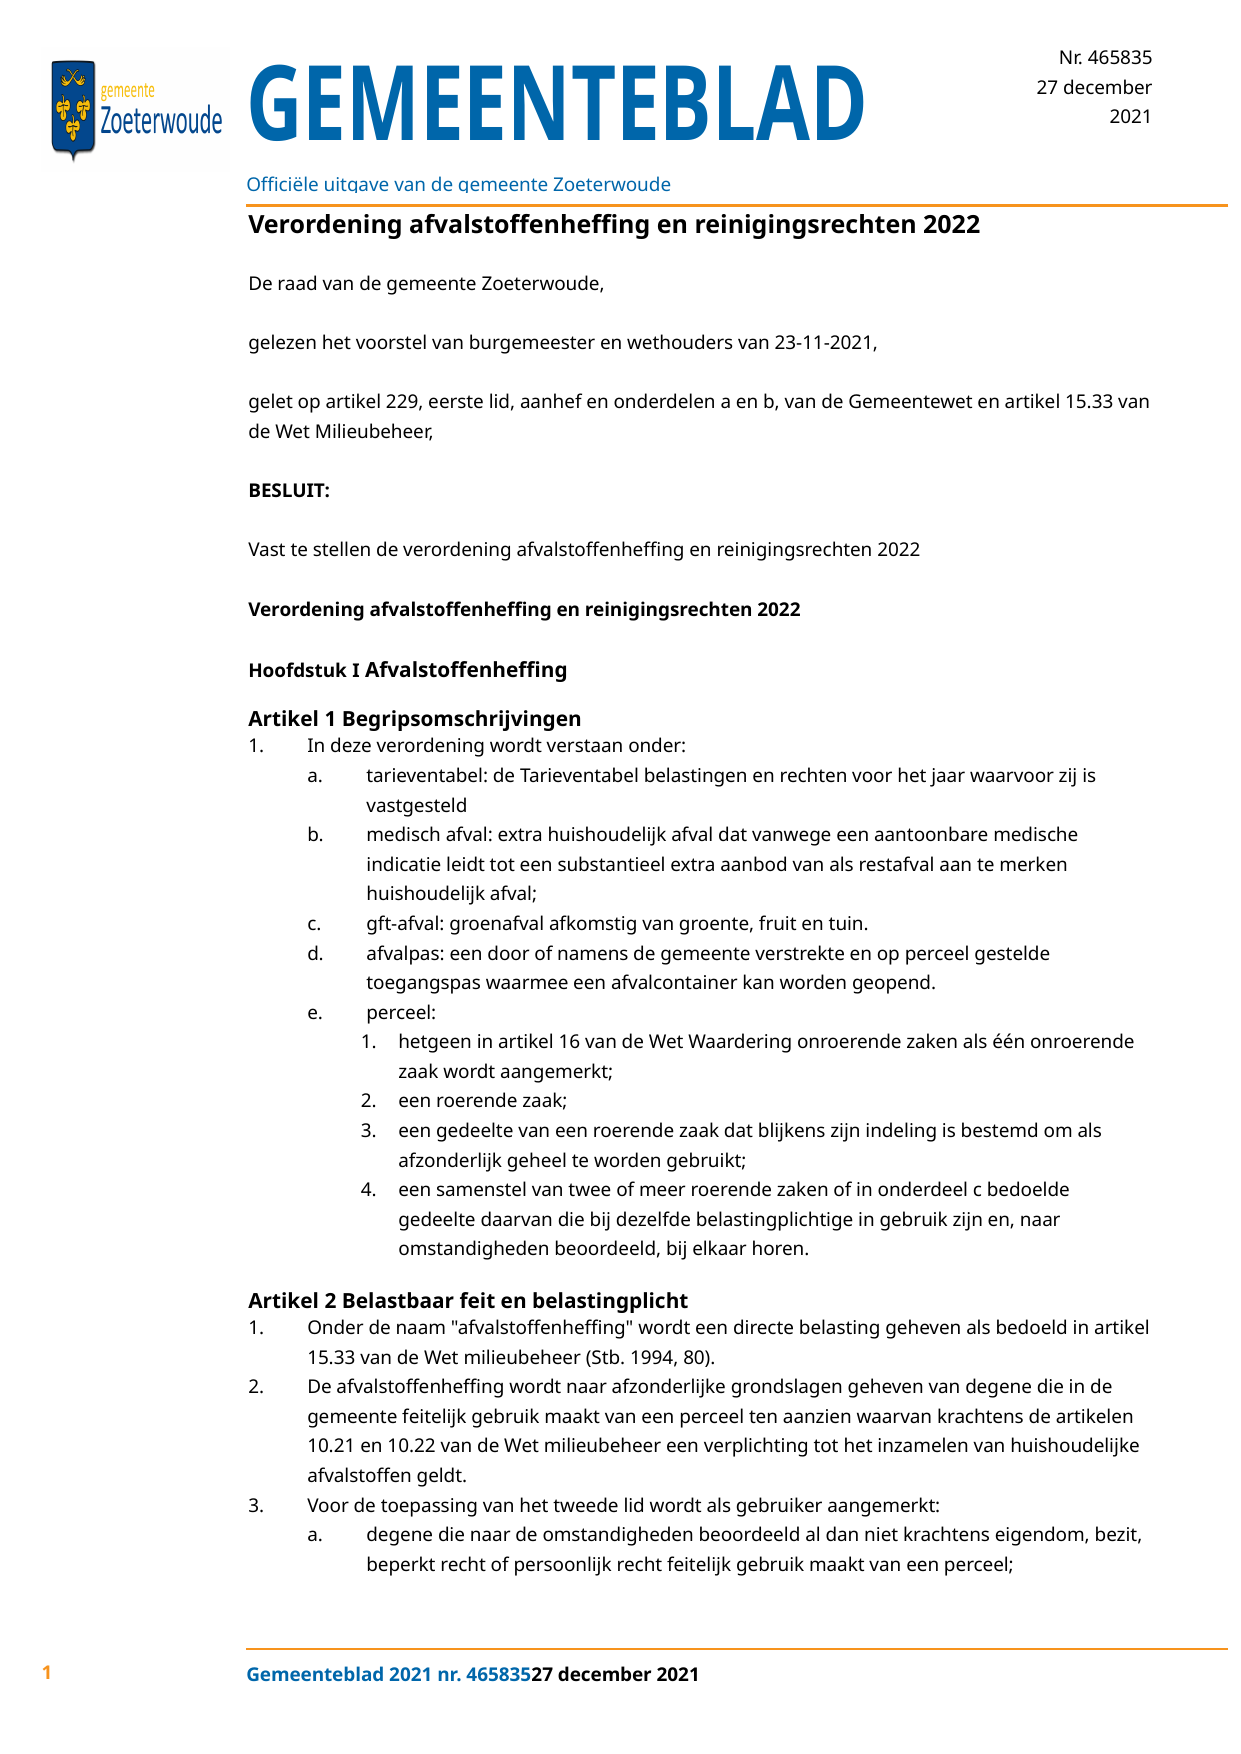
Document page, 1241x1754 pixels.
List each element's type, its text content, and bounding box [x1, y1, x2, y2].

list hetgeen in artikel 16 van de Wet Waardering onroerende zaken als één onroerende zaak wordt aangemerkt; [361, 1028, 1152, 1084]
picture [41, 47, 231, 172]
text Verordening afvalstoffenheffing en reinigingsrechten 2022 [248, 207, 1152, 241]
text Verordening afvalstoffenheffing en reinigingsrechten 2022 [248, 596, 1152, 621]
list gft-afval: groenafval afkomstig van groente, fruit en tuin. [307, 910, 1152, 936]
text Hoofdstuk I Afvalstoffenheffing [248, 655, 1152, 683]
text Artikel 1 Begripsomschrijvingen [248, 704, 1152, 733]
list een roerende zaak; [361, 1088, 1152, 1113]
list een gedeelte van een roerende zaak dat blijkens zijn indeling is bestemd om als afzonderlijk geheel te worden gebruikt; [361, 1117, 1152, 1172]
list Voor de toepassing van het tweede lid wordt als gebruiker aangemerkt: [248, 1492, 1152, 1518]
text gelezen het voorstel van burgemeester en wethouders van 23-11-2021, [248, 329, 1152, 355]
list perceel: [307, 999, 1152, 1024]
list een samenstel van twee of meer roerende zaken of in onderdeel c bedoelde gedeelte daarvan die bij dezelfde belastingplichtige in gebruik zijn en, naar omstandigheden beoordeeld, bij elkaar horen. [361, 1176, 1152, 1261]
list De afvalstoffenheffing wordt naar afzonderlijke grondslagen geheven van degene die in de gemeente feitelijk gebruik maakt van een perceel ten aanzien waarvan krachtens de artikelen 10.21 en 10.22 van de Wet milieubeheer een verplichting tot het inzamelen van huishoudelijke afvalstoffen geldt. [248, 1373, 1152, 1488]
list tarieventabel: de Tarieventabel belastingen en rechten voor het jaar waarvoor zij is vastgesteld [307, 762, 1152, 817]
list medisch afval: extra huishoudelijk afval dat vanwege een aantoonbare medische indicatie leidt tot een substantieel extra aanbod van als restafval aan te merken huishoudelijk afval; [307, 821, 1152, 906]
text BESLUIT: [248, 477, 1152, 503]
text Artikel 2 Belastbaar feit en belastingplicht [248, 1286, 1152, 1314]
list afvalpas: een door of namens de gemeente verstrekte en op perceel gestelde toegangspas waarmee een afvalcontainer kan worden geopend. [307, 940, 1152, 995]
text De raad van de gemeente Zoeterwoude, [248, 270, 1152, 296]
text Vast te stellen de verordening afvalstoffenheffing en reinigingsrechten 2022 [248, 537, 1152, 562]
list degene die naar de omstandigheden beoordeeld al dan niet krachtens eigendom, bezit, beperkt recht of persoonlijk recht feitelijk gebruik maakt van een perceel; [307, 1521, 1152, 1577]
text gelet op artikel 229, eerste lid, aanhef en onderdelen a en b, van de Gemeentewet en artikel 15.33 van de Wet Milieubeheer, [248, 389, 1152, 444]
list Onder de naam "afvalstoffenheffing" wordt een directe belasting geheven als bedoeld in artikel 15.33 van de Wet milieubeheer (Stb. 1994, 80). [248, 1314, 1152, 1370]
list In deze verordening wordt verstaan onder: [248, 733, 1152, 758]
